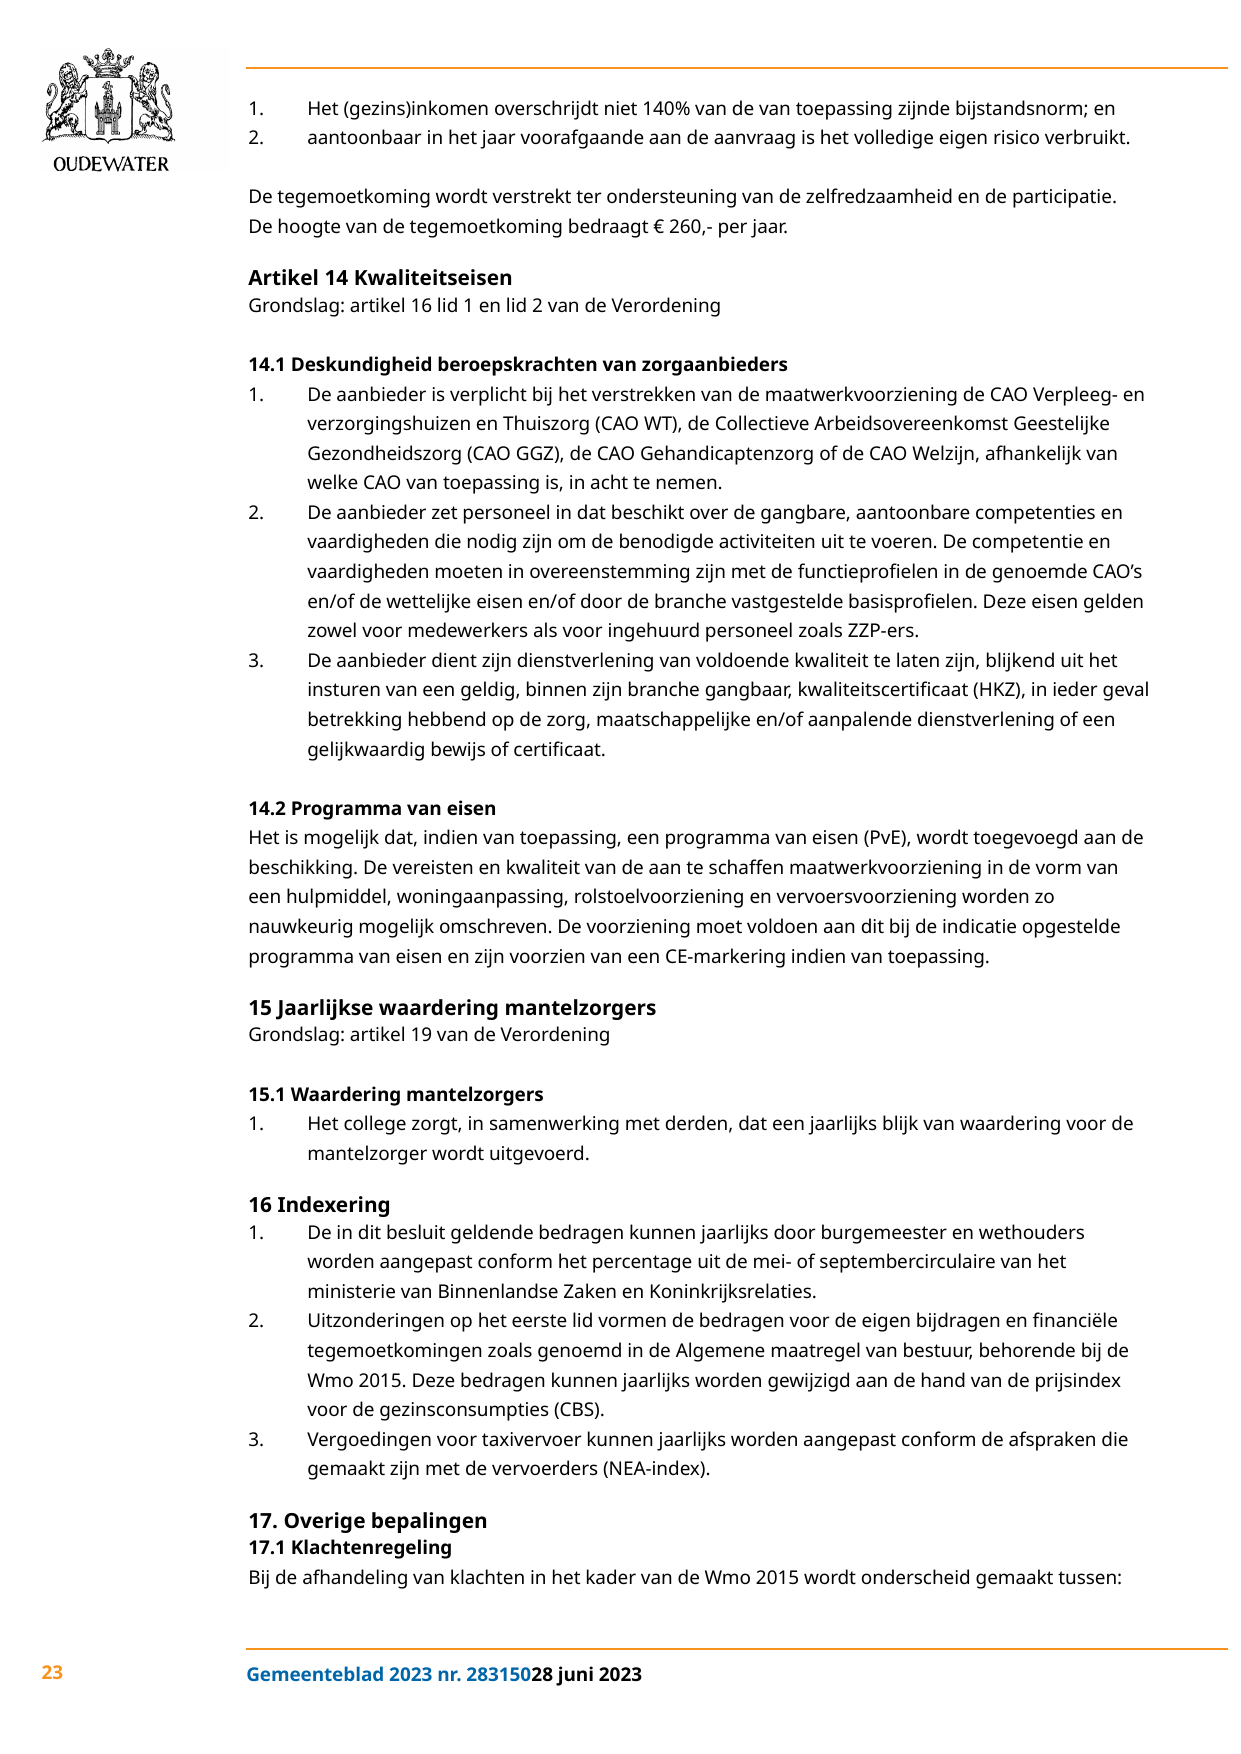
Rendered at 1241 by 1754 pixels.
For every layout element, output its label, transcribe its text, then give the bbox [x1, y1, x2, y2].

text Artikel 14 Kwaliteitseisen [248, 263, 1152, 292]
list Het college zorgt, in samenwerking met derden, dat een jaarlijks blijk van waardering voor de mantelzorger wordt uitgevoerd. [248, 1110, 1152, 1166]
text 15 Jaarlijkse waardering mantelzorgers [248, 993, 1152, 1022]
text De tegemoetkoming wordt verstrekt ter ondersteuning van de zelfredzaamheid en de participatie. [248, 183, 1152, 209]
text 15.1 Waardering mantelzorgers [248, 1081, 1152, 1107]
picture [41, 47, 231, 172]
text Grondslag: artikel 16 lid 1 en lid 2 van de Verordening [248, 292, 1152, 318]
list De aanbieder dient zijn dienstverlening van voldoende kwaliteit te laten zijn, blijkend uit het insturen van een geldig, binnen zijn branche gangbaar, kwaliteitscertificaat (HKZ), in ieder geval betrekking hebbend op de zorg, maatschappelijke en/of aanpalende dienstverlening of een gelijkwaardig bewijs of certificaat. [248, 647, 1152, 761]
text 17. Overige bepalingen [248, 1506, 1152, 1534]
text 14.1 Deskundigheid beroepskrachten van zorgaanbieders [248, 351, 1152, 377]
text 16 Indexering [248, 1190, 1152, 1219]
text Het is mogelijk dat, indien van toepassing, een programma van eisen (PvE), wordt toegevoegd aan de beschikking. De vereisten en kwaliteit van de aan te schaffen maatwerkvoorziening in de vorm van een hulpmiddel, woningaanpassing, rolstoelvoorziening en vervoersvoorziening worden zo nauwkeurig mogelijk omschreven. De voorziening moet voldoen aan dit bij de indicatie opgestelde programma van eisen en zijn voorzien van een CE-markering indien van toepassing. [248, 824, 1152, 968]
text 14.2 Programma van eisen [248, 795, 1152, 821]
list De aanbieder is verplicht bij het verstrekken van de maatwerkvoorziening de CAO Verpleeg- en verzorgingshuizen en Thuiszorg (CAO WT), de Collectieve Arbeidsovereenkomst Geestelijke Gezondheidszorg (CAO GGZ), de CAO Gehandicaptenzorg of de CAO Welzijn, afhankelijk van welke CAO van toepassing is, in acht te nemen. [248, 381, 1152, 495]
list Vergoedingen voor taxivervoer kunnen jaarlijks worden aangepast conform de afspraken die gemaakt zijn met de vervoerders (NEA-index). [248, 1426, 1152, 1481]
text 17.1 Klachtenregeling [248, 1534, 1152, 1560]
list De aanbieder zet personeel in dat beschikt over de gangbare, aantoonbare competenties en vaardigheden die nodig zijn om de benodigde activiteiten uit te voeren. De competentie en vaardigheden moeten in overeenstemming zijn met de functieprofielen in de genoemde CAO’s en/of de wettelijke eisen en/of door de branche vastgestelde basisprofielen. Deze eisen gelden zowel voor medewerkers als voor ingehuurd personeel zoals ZZP-ers. [248, 499, 1152, 643]
list Uitzonderingen op het eerste lid vormen de bedragen voor de eigen bijdragen en financiële tegemoetkomingen zoals genoemd in de Algemene maatregel van bestuur, behorende bij de Wmo 2015. Deze bedragen kunnen jaarlijks worden gewijzigd aan de hand van de prijsindex voor de gezinsconsumpties (CBS). [248, 1308, 1152, 1422]
list Het (gezins)inkomen overschrijdt niet 140% van de van toepassing zijnde bijstandsnorm; en [248, 95, 1152, 121]
list aantoonbaar in het jaar voorafgaande aan de aanvraag is het volledige eigen risico verbruikt. [248, 124, 1152, 150]
list De in dit besluit geldende bedragen kunnen jaarlijks door burgemeester en wethouders worden aangepast conform het percentage uit de mei- of septembercirculaire van het ministerie van Binnenlandse Zaken en Koninkrijksrelaties. [248, 1219, 1152, 1304]
text De hoogte van de tegemoetkoming bedraagt € 260,- per jaar. [248, 213, 1152, 239]
text Grondslag: artikel 19 van de Verordening [248, 1022, 1152, 1047]
text Bij de afhandeling van klachten in het kader van de Wmo 2015 wordt onderscheid gemaakt tussen: [248, 1564, 1152, 1590]
